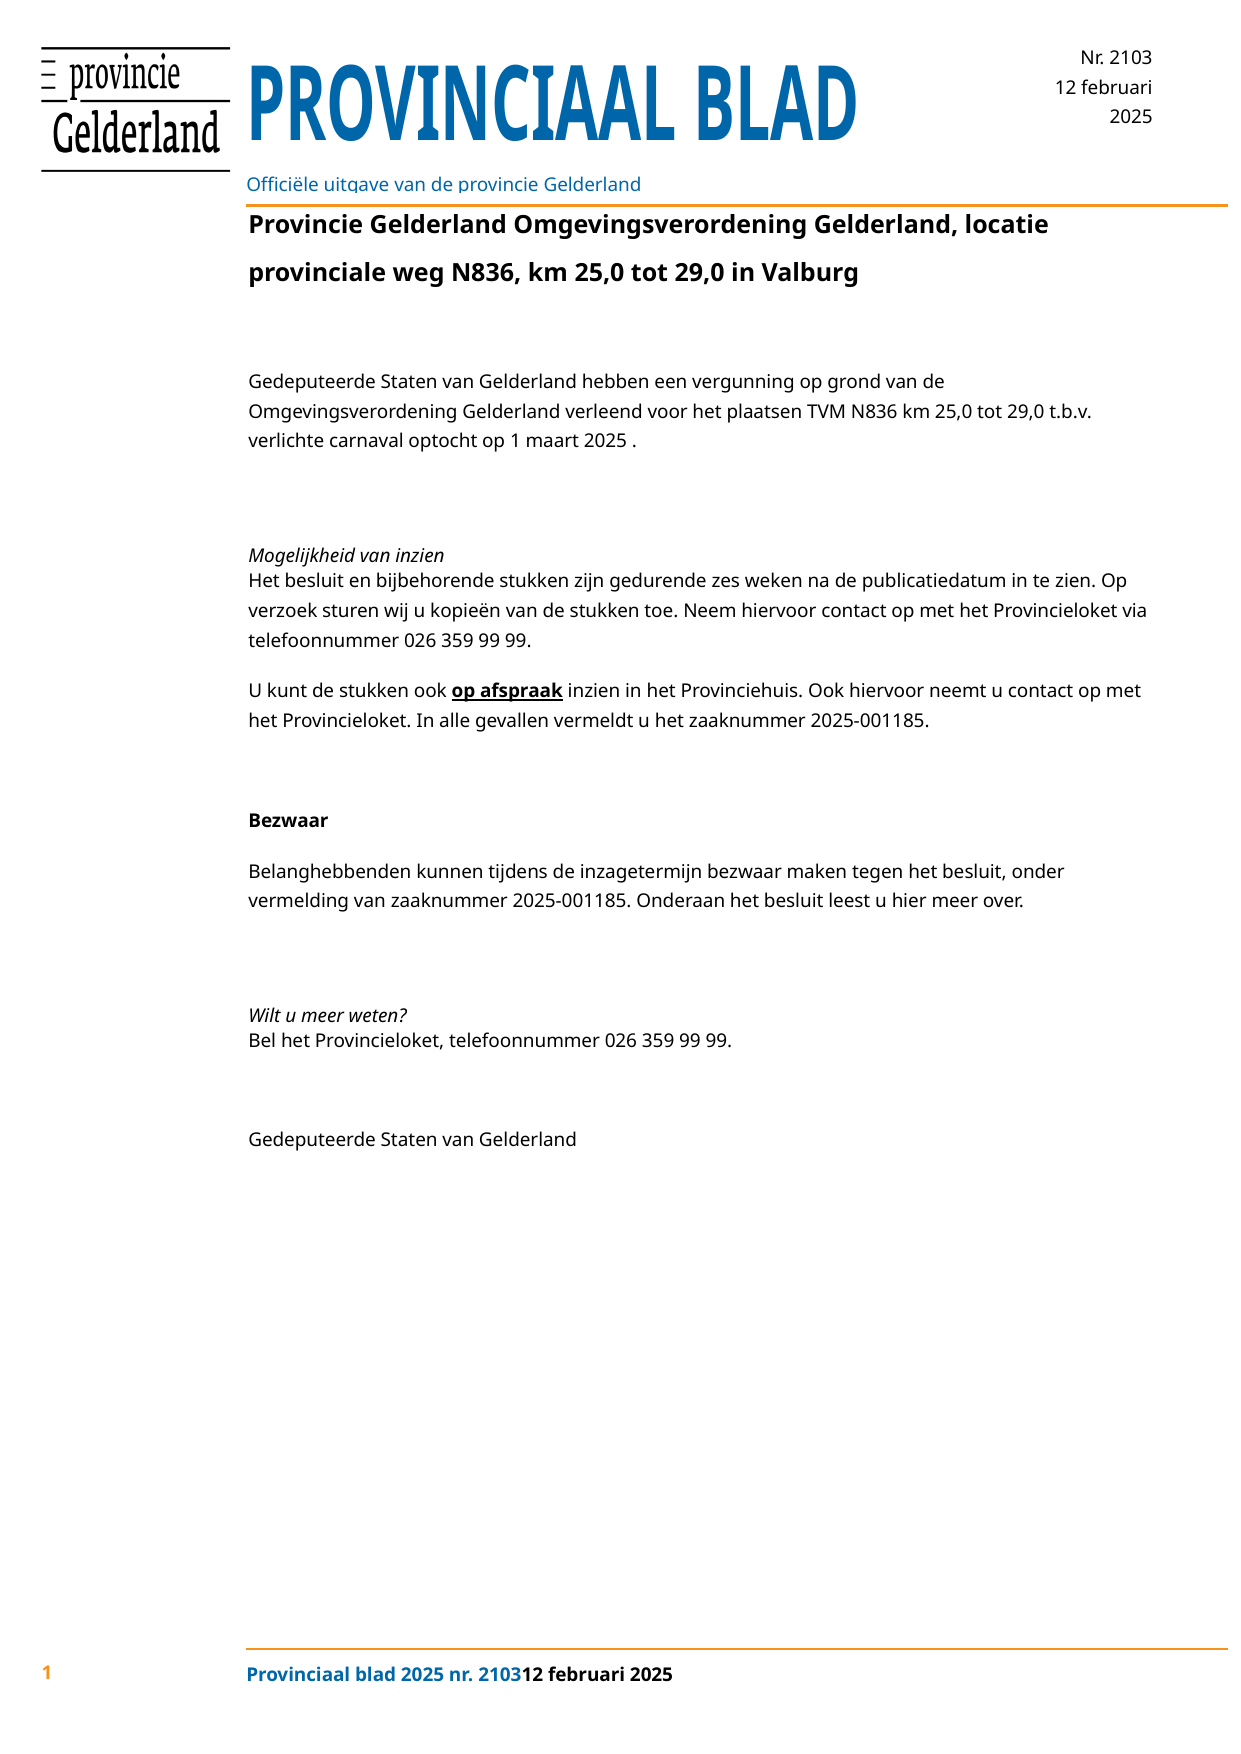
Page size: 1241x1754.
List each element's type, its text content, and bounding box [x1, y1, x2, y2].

text Bezwaar [248, 808, 1152, 833]
text Wilt u meer weten? [248, 1002, 1152, 1028]
picture [41, 47, 231, 172]
text Bel het Provincieloket, telefoonnummer 026 359 99 99. [248, 1028, 1152, 1053]
text Belanghebbenden kunnen tijdens de inzagetermijn bezwaar maken tegen het besluit, onder vermelding van zaaknummer 2025-001185. Onderaan het besluit leest u hier meer over. [248, 858, 1152, 913]
text Gedeputeerde Staten van Gelderland hebben een vergunning op grond van de Omgevingsverordening Gelderland verleend voor het plaatsen TVM N836 km 25,0 tot 29,0 t.b.v. verlichte carnaval optocht op 1 maart 2025 . [248, 368, 1152, 453]
text Mogelijkheid van inzien [248, 542, 1152, 568]
text Het besluit en bijbehorende stukken zijn gedurende zes weken na de publicatiedatum in te zien. Op verzoek sturen wij u kopieën van de stukken toe. Neem hiervoor contact op met het Provincieloket via telefoonnummer 026 359 99 99. [248, 568, 1152, 652]
text Gedeputeerde Staten van Gelderland [248, 1126, 1152, 1152]
text U kunt de stukken ook op afspraak inzien in het Provinciehuis. Ook hiervoor neemt u contact op met het Provincieloket. In alle gevallen vermeldt u het zaaknummer 2025-001185. [248, 677, 1152, 732]
text Provincie Gelderland Omgevingsverordening Gelderland, locatie provinciale weg N836, km 25,0 tot 29,0 in Valburg [248, 207, 1152, 288]
